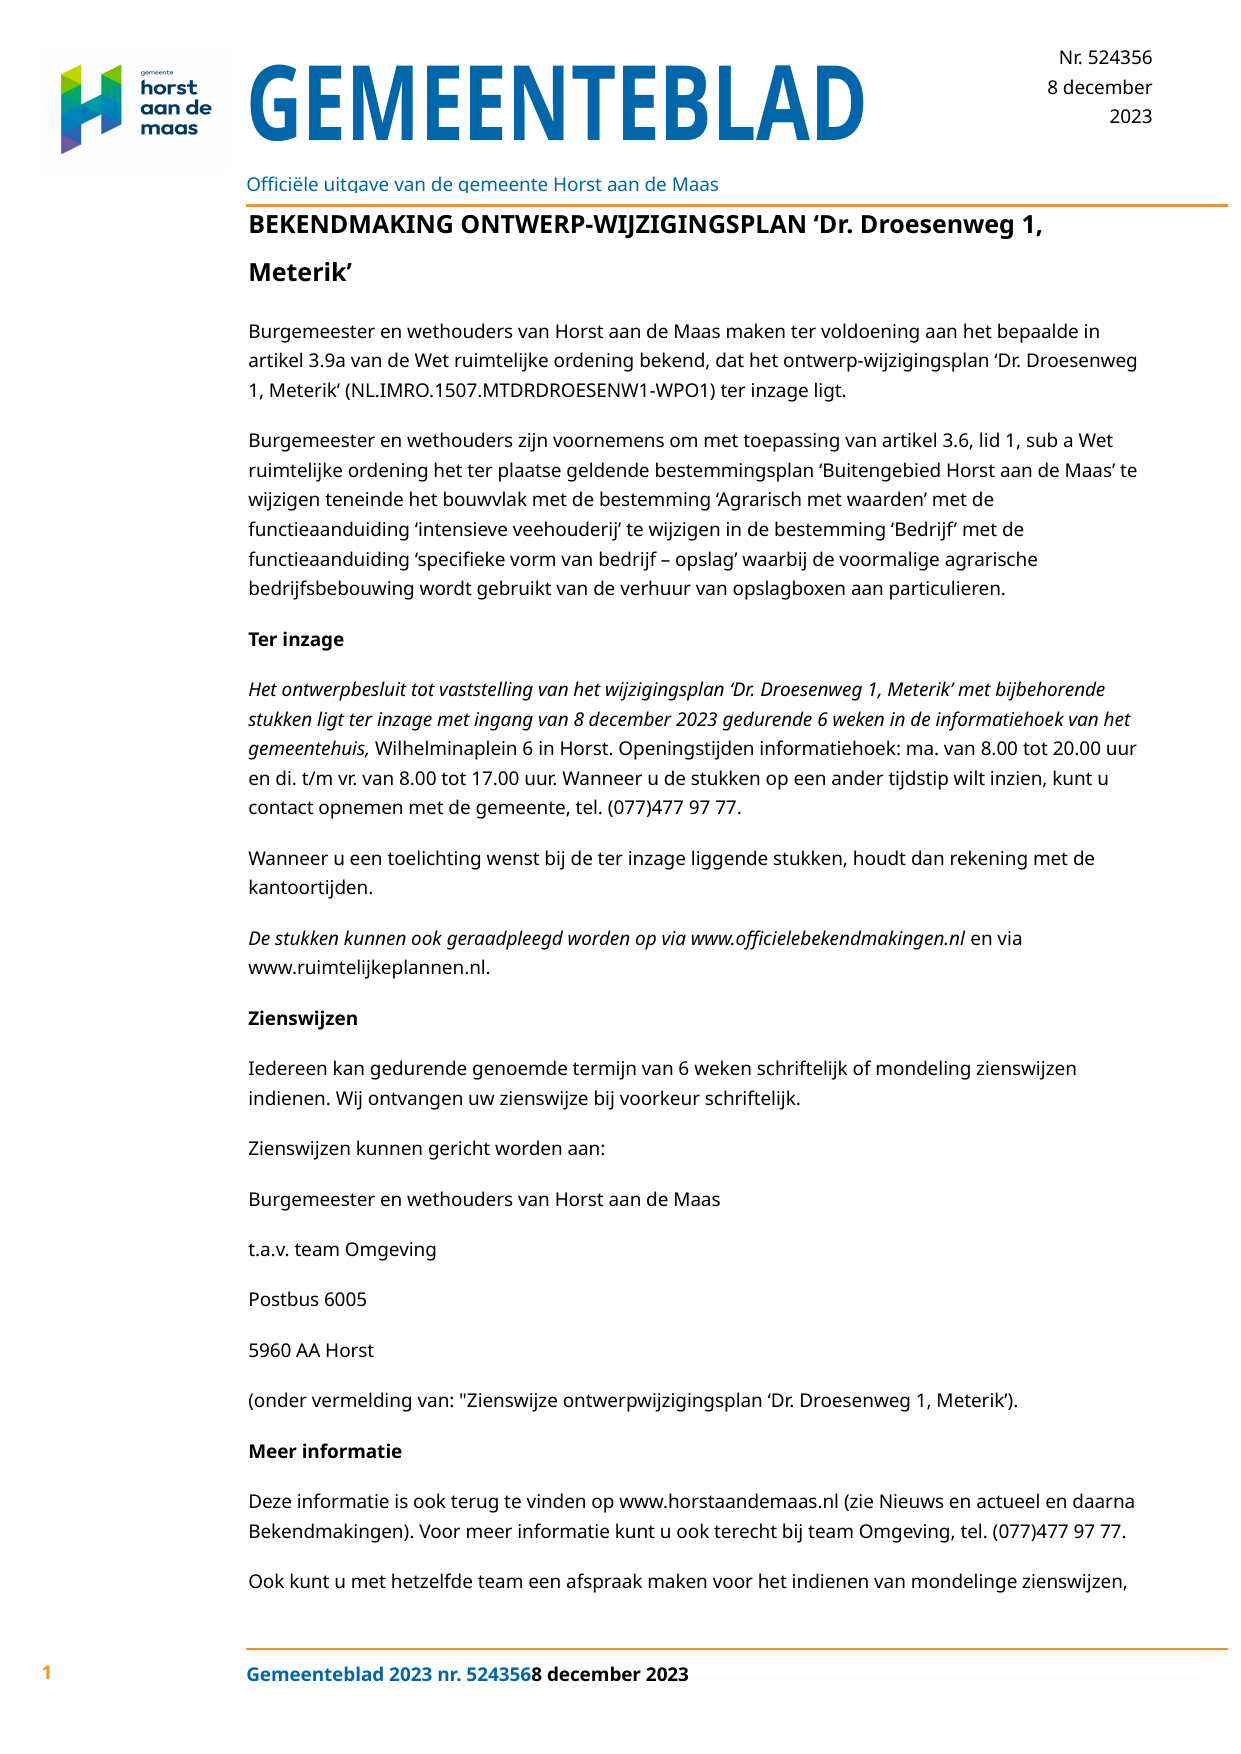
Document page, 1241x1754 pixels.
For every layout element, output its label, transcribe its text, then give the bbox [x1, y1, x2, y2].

text Zienswijzen [248, 1005, 1152, 1031]
text Postbus 6005 [248, 1287, 1152, 1312]
picture [41, 47, 231, 172]
text De stukken kunnen ook geraadpleegd worden op via www.officielebekendmakingen.nl en via www.ruimtelijkeplannen.nl. [248, 925, 1152, 980]
text Iedereen kan gedurende genoemde termijn van 6 weken schriftelijk of mondeling zienswijzen indienen. Wij ontvangen uw zienswijze bij voorkeur schriftelijk. [248, 1055, 1152, 1111]
text Burgemeester en wethouders van Horst aan de Maas maken ter voldoening aan het bepaalde in artikel 3.9a van de Wet ruimtelijke ordening bekend, dat het ontwerp-wijzigingsplan ‘Dr. Droesenweg 1, Meterik’ (NL.IMRO.1507.MTDRDROESENW1-WPO1) ter inzage ligt. [248, 318, 1152, 403]
text (onder vermelding van: "Zienswijze ontwerpwijzigingsplan ‘Dr. Droesenweg 1, Meterik’). [248, 1387, 1152, 1413]
text Deze informatie is ook terug te vinden op www.horstaandemaas.nl (zie Nieuws en actueel en daarna Bekendmakingen). Voor meer informatie kunt u ook terecht bij team Omgeving, tel. (077)477 97 77. [248, 1488, 1152, 1544]
text 5960 AA Horst [248, 1337, 1152, 1363]
text Zienswijzen kunnen gericht worden aan: [248, 1135, 1152, 1161]
text Meer informatie [248, 1438, 1152, 1464]
text Burgemeester en wethouders zijn voornemens om met toepassing van artikel 3.6, lid 1, sub a Wet ruimtelijke ordening het ter plaatse geldende bestemmingsplan ‘Buitengebied Horst aan de Maas’ te wijzigen teneinde het bouwvlak met de bestemming ‘Agrarisch met waarden’ met de functieaanduiding ‘intensieve veehouderij’ te wijzigen in de bestemming ‘Bedrijf’ met de functieaanduiding ‘specifieke vorm van bedrijf – opslag’ waarbij de voormalige agrarische bedrijfsbebouwing wordt gebruikt van de verhuur van opslagboxen aan particulieren. [248, 427, 1152, 601]
text BEKENDMAKING ONTWERP-WIJZIGINGSPLAN ‘Dr. Droesenweg 1, Meterik’ [248, 207, 1152, 288]
text Het ontwerpbesluit tot vaststelling van het wijzigingsplan ‘Dr. Droesenweg 1, Meterik’ met bijbehorende stukken ligt ter inzage met ingang van 8 december 2023 gedurende 6 weken in de informatiehoek van het gemeentehuis, Wilhelminaplein 6 in Horst. Openingstijden informatiehoek: ma. van 8.00 tot 20.00 uur en di. t/m vr. van 8.00 tot 17.00 uur. Wanneer u de stukken op een ander tijdstip wilt inzien, kunt u contact opnemen met de gemeente, tel. (077)477 97 77. [248, 676, 1152, 820]
text Wanneer u een toelichting wenst bij de ter inzage liggende stukken, houdt dan rekening met de kantoortijden. [248, 845, 1152, 900]
text Ter inzage [248, 626, 1152, 652]
text Ook kunt u met hetzelfde team een afspraak maken voor het indienen van mondelinge zienswijzen, [248, 1568, 1152, 1594]
text t.a.v. team Omgeving [248, 1236, 1152, 1262]
text Burgemeester en wethouders van Horst aan de Maas [248, 1186, 1152, 1212]
